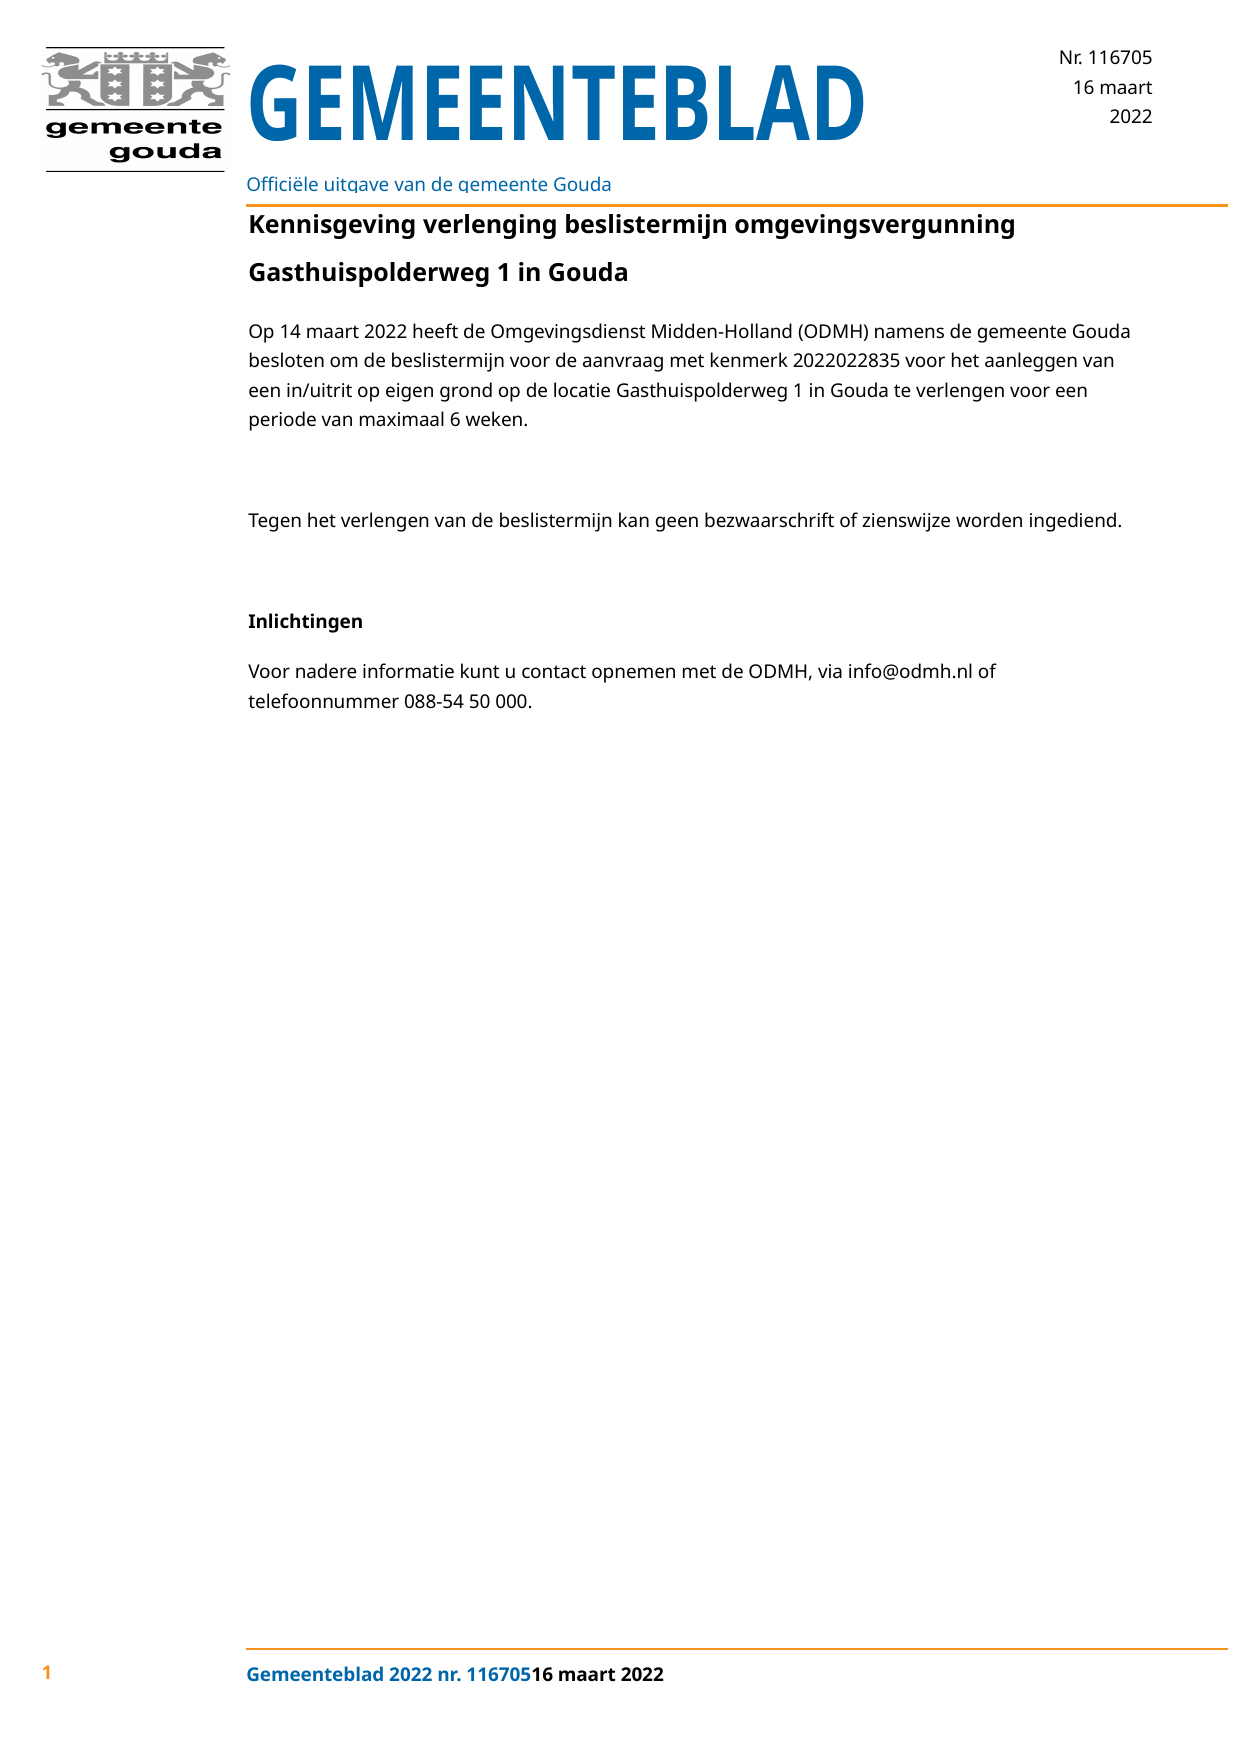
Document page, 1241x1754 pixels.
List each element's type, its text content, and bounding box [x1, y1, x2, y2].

text Op 14 maart 2022 heeft de Omgevingsdienst Midden-Holland (ODMH) namens de gemeente Gouda besloten om de beslistermijn voor de aanvraag met kenmerk 2022022835 voor het aanleggen van een in/uitrit op eigen grond op de locatie Gasthuispolderweg 1 in Gouda te verlengen voor een periode van maximaal 6 weken. [248, 318, 1152, 432]
text Tegen het verlengen van de beslistermijn kan geen bezwaarschrift of zienswijze worden ingediend. [248, 507, 1152, 533]
text Voor nadere informatie kunt u contact opnemen met de ODMH, via info@odmh.nl of telefoonnummer 088-54 50 000. [248, 659, 1152, 714]
text Inlichtingen [248, 608, 1152, 634]
picture [41, 47, 231, 172]
text Kennisgeving verlenging beslistermijn omgevingsvergunning Gasthuispolderweg 1 in Gouda [248, 207, 1152, 288]
